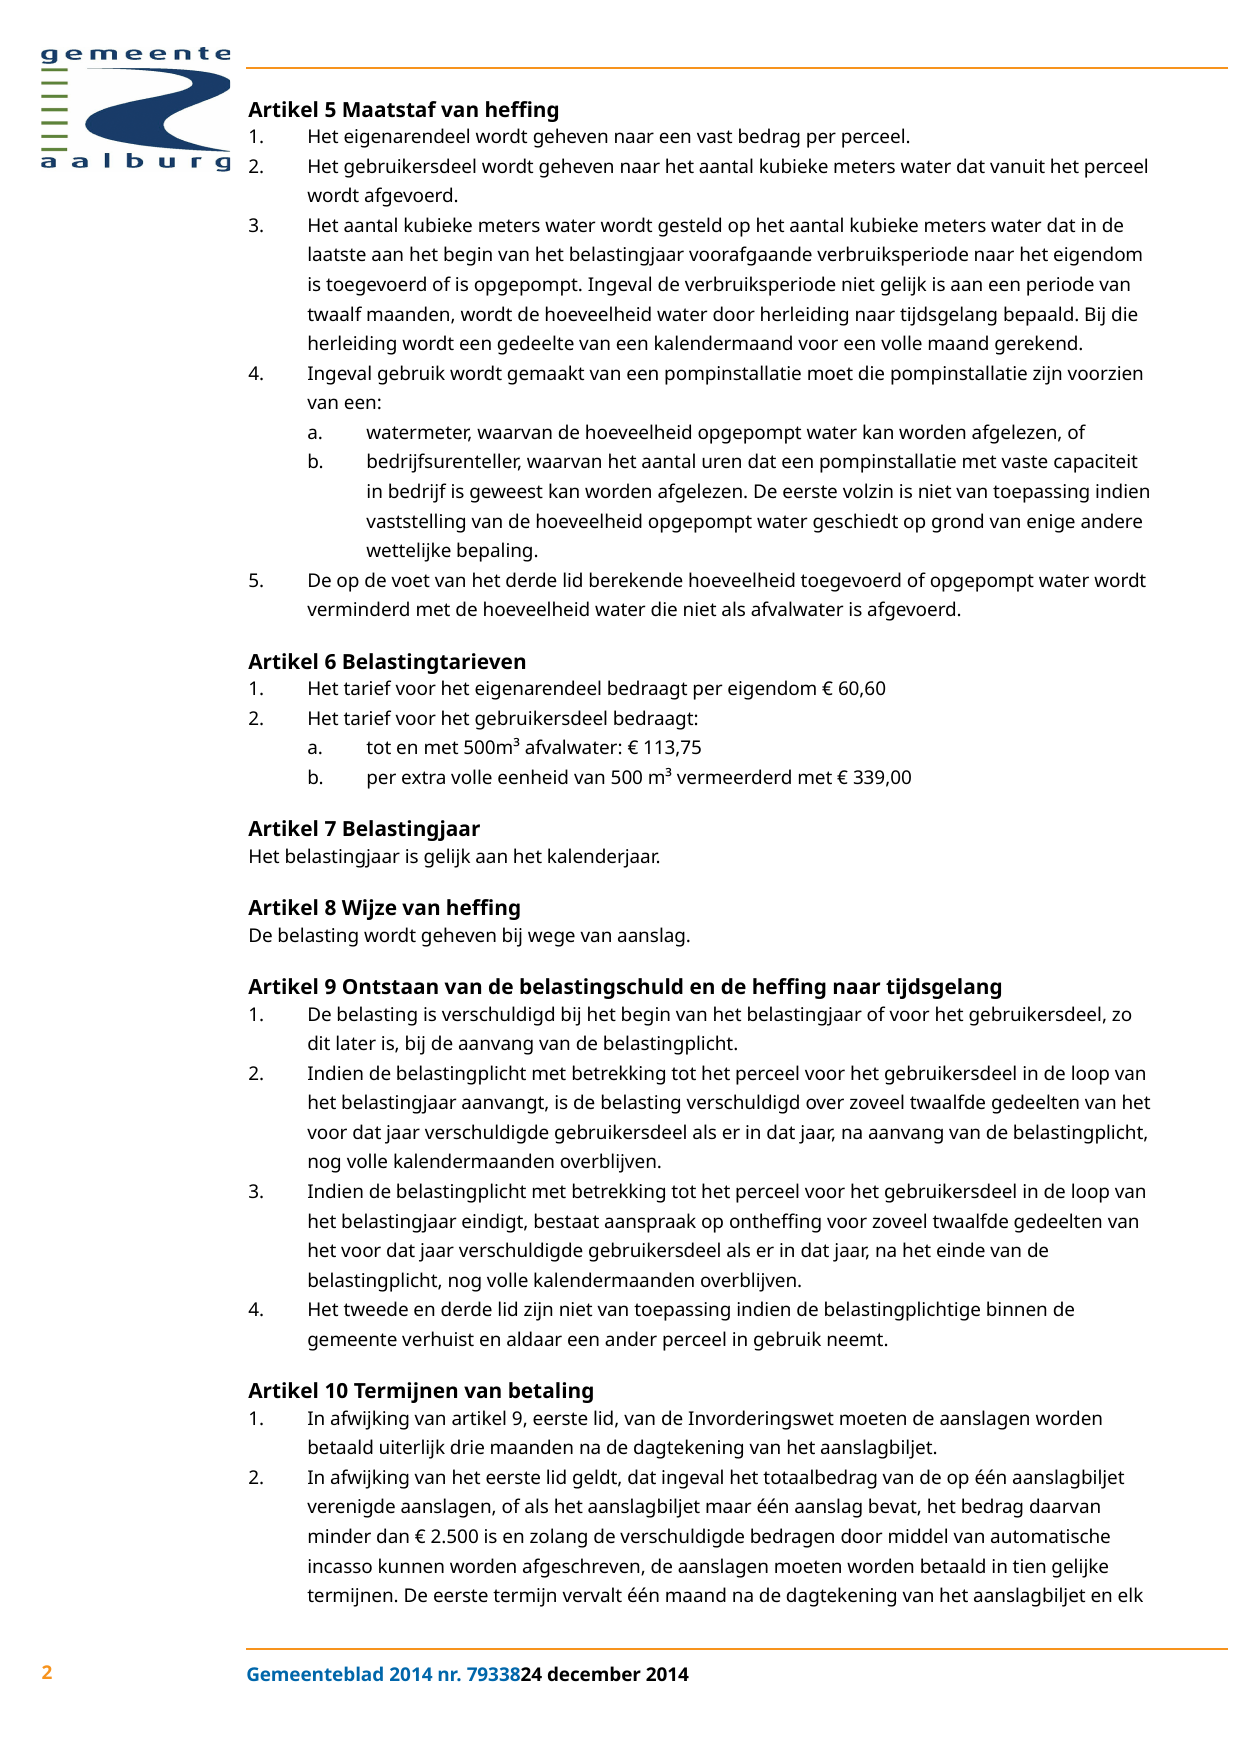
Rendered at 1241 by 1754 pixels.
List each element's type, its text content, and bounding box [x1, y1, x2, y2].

list Het gebruikersdeel wordt geheven naar het aantal kubieke meters water dat vanuit het perceel wordt afgevoerd. [248, 153, 1152, 208]
list Het eigenarendeel wordt geheven naar een vast bedrag per perceel. [248, 123, 1152, 149]
list Het tarief voor het gebruikersdeel bedraagt: [248, 705, 1152, 731]
list tot en met 500m³ afvalwater: € 113,75 [307, 734, 1152, 760]
list Het tweede en derde lid zijn niet van toepassing indien de belastingplichtige binnen de gemeente verhuist en aldaar een ander perceel in gebruik neemt. [248, 1297, 1152, 1352]
text Artikel 10 Termijnen van betaling [248, 1377, 1152, 1405]
list Indien de belastingplicht met betrekking tot het perceel voor het gebruikersdeel in de loop van het belastingjaar eindigt, bestaat aanspraak op ontheffing voor zoveel twaalfde gedeelten van het voor dat jaar verschuldigde gebruikersdeel als er in dat jaar, na het einde van de belastingplicht, nog volle kalendermaanden overblijven. [248, 1178, 1152, 1293]
list Ingeval gebruik wordt gemaakt van een pompinstallatie moet die pompinstallatie zijn voorzien van een: [248, 360, 1152, 415]
list bedrijfsurenteller, waarvan het aantal uren dat een pompinstallatie met vaste capaciteit in bedrijf is geweest kan worden afgelezen. De eerste volzin is niet van toepassing indien vaststelling van de hoeveelheid opgepompt water geschiedt op grond van enige andere wettelijke bepaling. [307, 449, 1152, 563]
text Artikel 5 Maatstaf van heffing [248, 95, 1152, 123]
list Het aantal kubieke meters water wordt gesteld op het aantal kubieke meters water dat in de laatste aan het begin van het belastingjaar voorafgaande verbruiksperiode naar het eigendom is toegevoerd of is opgepompt. Ingeval de verbruiksperiode niet gelijk is aan een periode van twaalf maanden, wordt de hoeveelheid water door herleiding naar tijdsgelang bepaald. Bij die herleiding wordt een gedeelte van een kalendermaand voor een volle maand gerekend. [248, 212, 1152, 356]
text Artikel 9 Ontstaan van de belastingschuld en de heffing naar tijdsgelang [248, 972, 1152, 1001]
text Artikel 8 Wijze van heffing [248, 893, 1152, 922]
text Artikel 6 Belastingtarieven [248, 647, 1152, 675]
picture [41, 47, 231, 172]
list watermeter, waarvan de hoeveelheid opgepompt water kan worden afgelezen, of [307, 419, 1152, 445]
list De op de voet van het derde lid berekende hoeveelheid toegevoerd of opgepompt water wordt verminderd met de hoeveelheid water die niet als afvalwater is afgevoerd. [248, 567, 1152, 622]
list Indien de belastingplicht met betrekking tot het perceel voor het gebruikersdeel in de loop van het belastingjaar aanvangt, is de belasting verschuldigd over zoveel twaalfde gedeelten van het voor dat jaar verschuldigde gebruikersdeel als er in dat jaar, na aanvang van de belastingplicht, nog volle kalendermaanden overblijven. [248, 1060, 1152, 1174]
list In afwijking van artikel 9, eerste lid, van de Invorderingswet moeten de aanslagen worden betaald uiterlijk drie maanden na de dagtekening van het aanslagbiljet. [248, 1405, 1152, 1460]
list Het tarief voor het eigenarendeel bedraagt per eigendom € 60,60 [248, 675, 1152, 701]
list In afwijking van het eerste lid geldt, dat ingeval het totaalbedrag van de op één aanslagbiljet verenigde aanslagen, of als het aanslagbiljet maar één aanslag bevat, het bedrag daarvan minder dan € 2.500 is en zolang de verschuldigde bedragen door middel van automatische incasso kunnen worden afgeschreven, de aanslagen moeten worden betaald in tien gelijke termijnen. De eerste termijn vervalt één maand na de dagtekening van het aanslagbiljet en elk [248, 1464, 1152, 1608]
list De belasting is verschuldigd bij het begin van het belastingjaar of voor het gebruikersdeel, zo dit later is, bij de aanvang van de belastingplicht. [248, 1001, 1152, 1056]
text De belasting wordt geheven bij wege van aanslag. [248, 922, 1152, 948]
list per extra volle eenheid van 500 m³ vermeerderd met € 339,00 [307, 764, 1152, 790]
text Het belastingjaar is gelijk aan het kalenderjaar. [248, 843, 1152, 869]
text Artikel 7 Belastingjaar [248, 814, 1152, 843]
